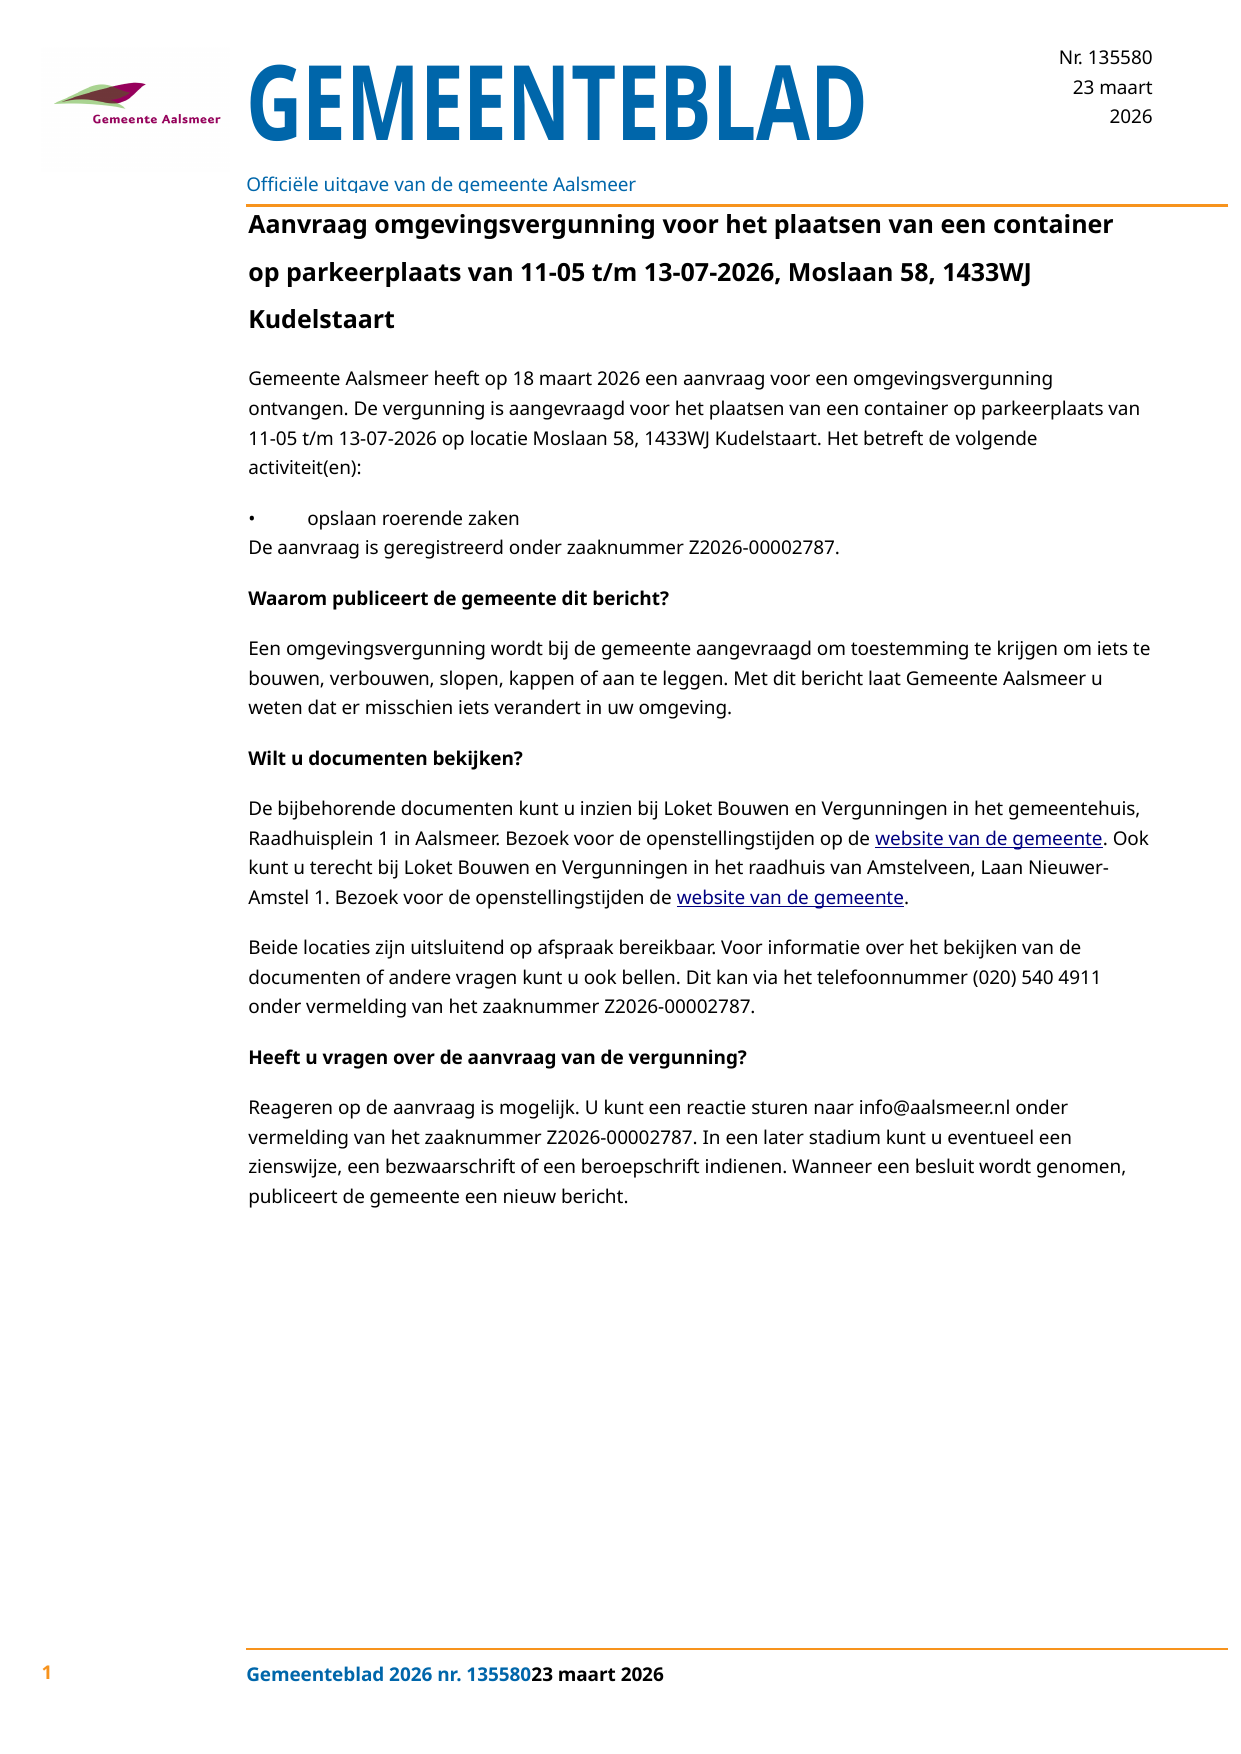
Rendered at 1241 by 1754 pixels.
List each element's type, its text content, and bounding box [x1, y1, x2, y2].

picture [41, 47, 231, 172]
text Gemeente Aalsmeer heeft op 18 maart 2026 een aanvraag voor een omgevingsvergunning ontvangen. De vergunning is aangevraagd voor het plaatsen van een container op parkeerplaats van 11-05 t/m 13-07-2026 op locatie Moslaan 58, 1433WJ Kudelstaart. Het betreft de volgende activiteit(en): [248, 366, 1152, 480]
text Aanvraag omgevingsvergunning voor het plaatsen van een container op parkeerplaats van 11-05 t/m 13-07-2026, Moslaan 58, 1433WJ Kudelstaart [248, 207, 1152, 336]
text Reageren op de aanvraag is mogelijk. U kunt een reactie sturen naar info@aalsmeer.nl onder vermelding van het zaaknummer Z2026-00002787. In een later stadium kunt u eventueel een zienswijze, een bezwaarschrift of een beroepschrift indienen. Wanneer een besluit wordt genomen, publiceert de gemeente een nieuw bericht. [248, 1094, 1152, 1209]
text Een omgevingsvergunning wordt bij de gemeente aangevraagd om toestemming te krijgen om iets te bouwen, verbouwen, slopen, kappen of aan te leggen. Met dit bericht laat Gemeente Aalsmeer u weten dat er misschien iets verandert in uw omgeving. [248, 635, 1152, 720]
text Heeft u vragen over de aanvraag van de vergunning? [248, 1044, 1152, 1069]
text De bijbehorende documenten kunt u inzien bij Loket Bouwen en Vergunningen in het gemeentehuis, Raadhuisplein 1 in Aalsmeer. Bezoek voor de openstellingstijden op de website van de gemeente. Ook kunt u terecht bij Loket Bouwen en Vergunningen in het raadhuis van Amstelveen, Laan Nieuwer-Amstel 1. Bezoek voor de openstellingstijden de website van de gemeente. [248, 795, 1152, 909]
text Wilt u documenten bekijken? [248, 745, 1152, 770]
text De aanvraag is geregistreerd onder zaaknummer Z2026-00002787. [248, 534, 1152, 560]
text Beide locaties zijn uitsluitend op afspraak bereikbaar. Voor informatie over het bekijken van de documenten of andere vragen kunt u ook bellen. Dit kan via het telefoonnummer (020) 540 4911 onder vermelding van het zaaknummer Z2026-00002787. [248, 934, 1152, 1019]
text Waarom publiceert de gemeente dit bericht? [248, 585, 1152, 610]
list opslaan roerende zaken [248, 505, 1152, 530]
